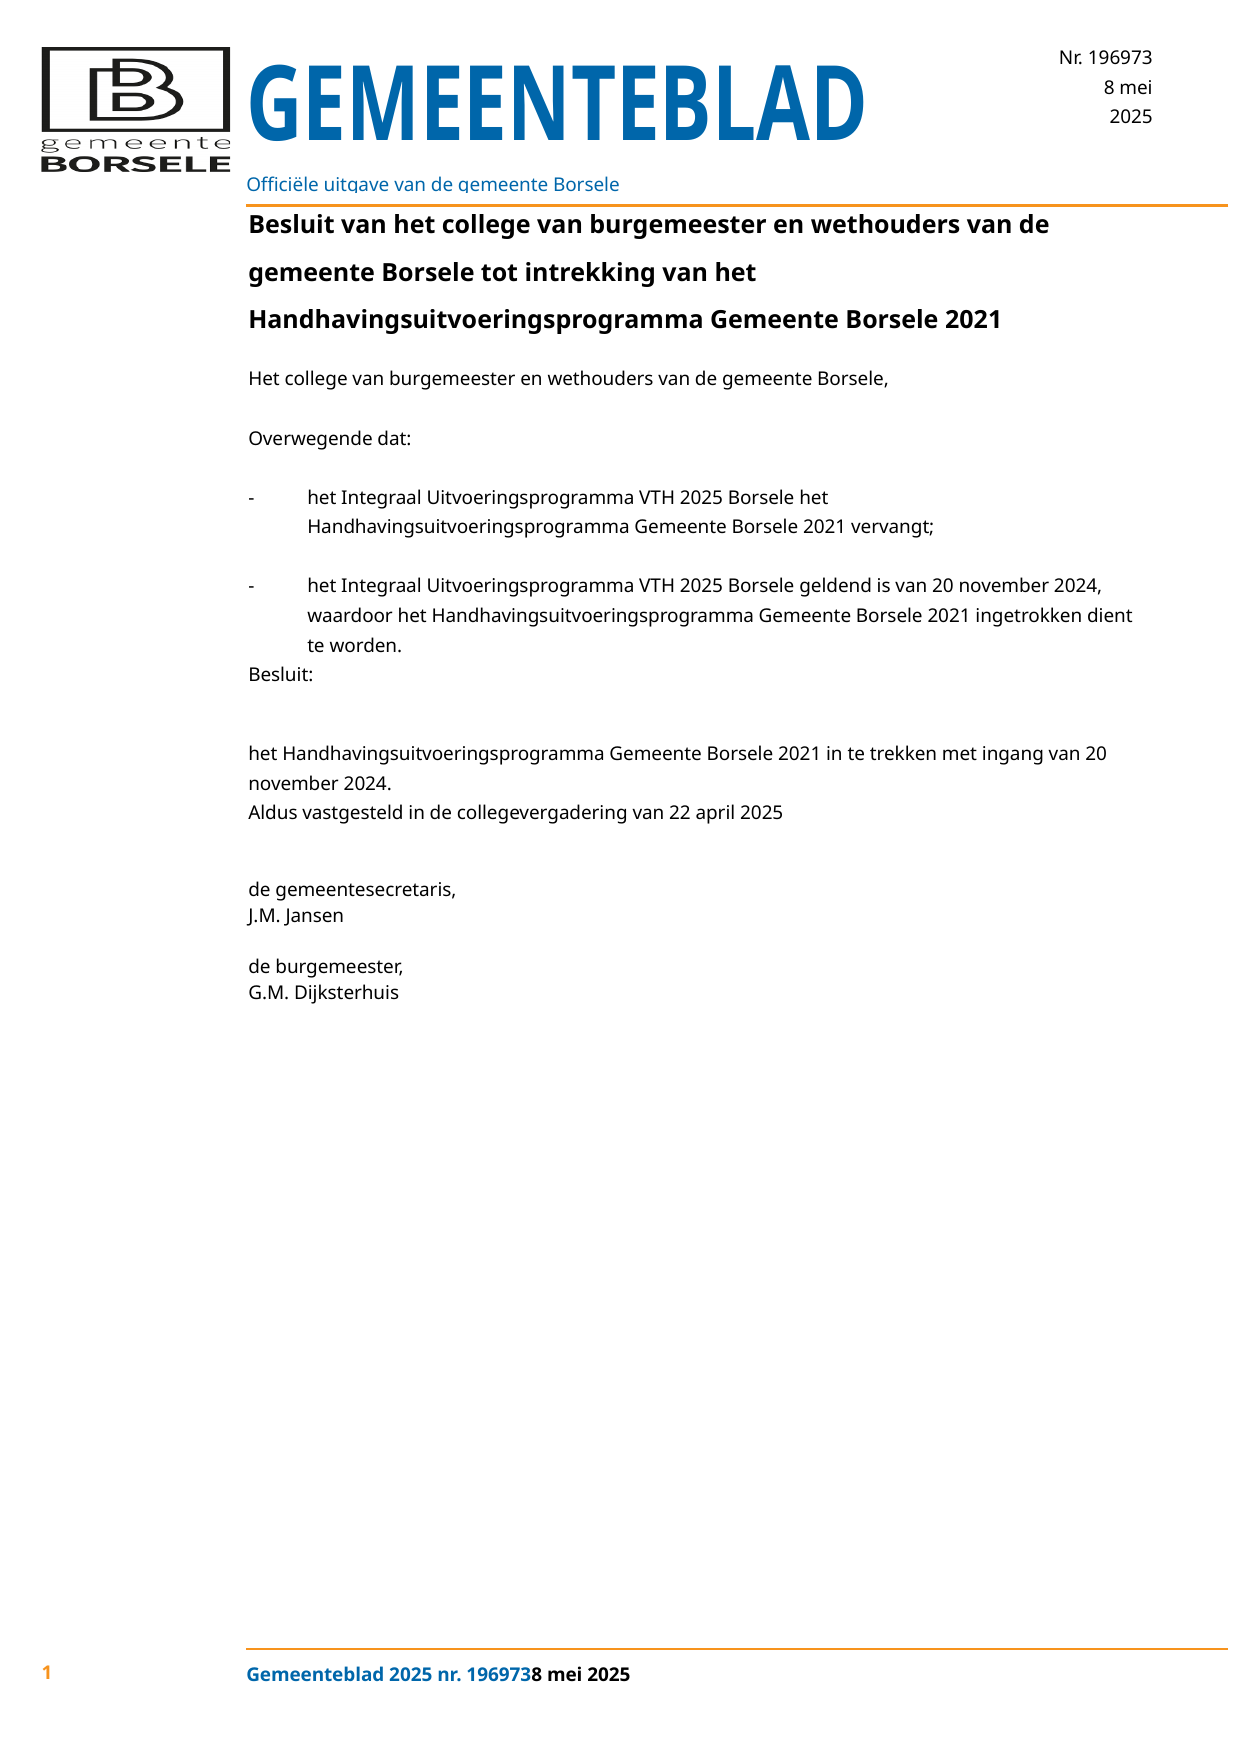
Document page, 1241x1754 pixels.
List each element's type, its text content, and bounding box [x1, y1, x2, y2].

list het Integraal Uitvoeringsprogramma VTH 2025 Borsele geldend is van 20 november 2024, waardoor het Handhavingsuitvoeringsprogramma Gemeente Borsele 2021 ingetrokken dient te worden. [248, 573, 1152, 657]
text G.M. Dijksterhuis [248, 979, 1152, 1005]
list het Integraal Uitvoeringsprogramma VTH 2025 Borsele het Handhavingsuitvoeringsprogramma Gemeente Borsele 2021 vervangt; [248, 484, 1152, 539]
text Besluit: [248, 661, 1152, 687]
text het Handhavingsuitvoeringsprogramma Gemeente Borsele 2021 in te trekken met ingang van 20 november 2024. [248, 740, 1152, 796]
text Aldus vastgesteld in de collegevergadering van 22 april 2025 [248, 799, 1152, 825]
text Overwegende dat: [248, 425, 1152, 450]
text Het college van burgemeester en wethouders van de gemeente Borsele, [248, 366, 1152, 391]
picture [41, 47, 231, 172]
text de burgemeester, [248, 954, 1152, 979]
text de gemeentesecretaris, [248, 877, 1152, 902]
text Besluit van het college van burgemeester en wethouders van de gemeente Borsele tot intrekking van het Handhavingsuitvoeringsprogramma Gemeente Borsele 2021 [248, 207, 1152, 336]
text J.M. Jansen [248, 902, 1152, 928]
